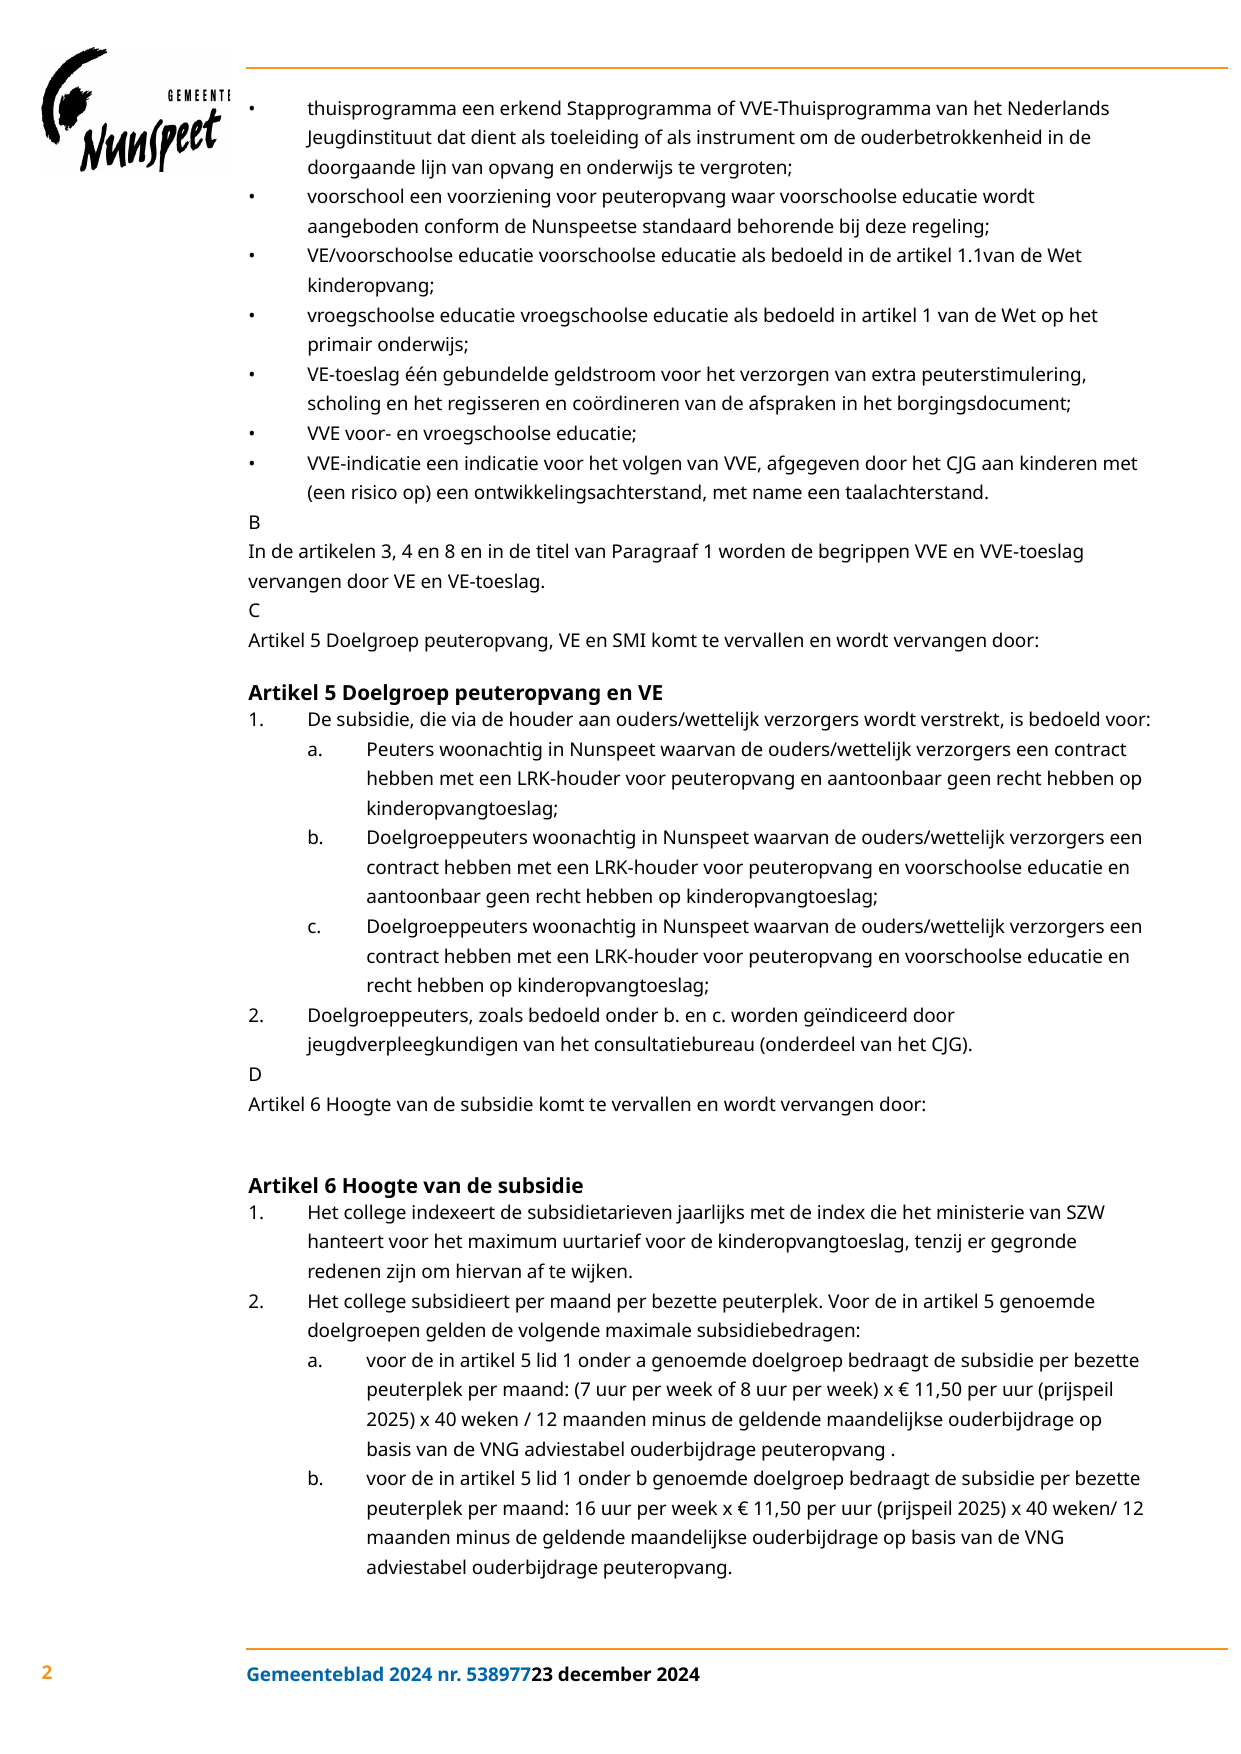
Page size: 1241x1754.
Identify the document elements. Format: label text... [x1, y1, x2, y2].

text B [248, 509, 1152, 535]
list Het college indexeert de subsidietarieven jaarlijks met de index die het ministerie van SZW hanteert voor het maximum uurtarief voor de kinderopvangtoeslag, tenzij er gegronde redenen zijn om hiervan af te wijken. [248, 1199, 1152, 1284]
picture [41, 47, 231, 172]
text C [248, 598, 1152, 623]
list voorschool een voorziening voor peuteropvang waar voorschoolse educatie wordt aangeboden conform de Nunspeetse standaard behorende bij deze regeling; [248, 183, 1152, 239]
list thuisprogramma een erkend Stapprogramma of VVE-Thuisprogramma van het Nederlands Jeugdinstituut dat dient als toeleiding of als instrument om de ouderbetrokkenheid in de doorgaande lijn van opvang en onderwijs te vergroten; [248, 95, 1152, 180]
list Doelgroeppeuters woonachtig in Nunspeet waarvan de ouders/wettelijk verzorgers een contract hebben met een LRK-houder voor peuteropvang en voorschoolse educatie en aantoonbaar geen recht hebben op kinderopvangtoeslag; [307, 824, 1152, 909]
text In de artikelen 3, 4 en 8 en in de titel van Paragraaf 1 worden de begrippen VVE en VVE-toeslag vervangen door VE en VE-toeslag. [248, 538, 1152, 594]
list Doelgroeppeuters woonachtig in Nunspeet waarvan de ouders/wettelijk verzorgers een contract hebben met een LRK-houder voor peuteropvang en voorschoolse educatie en recht hebben op kinderopvangtoeslag; [307, 913, 1152, 998]
list voor de in artikel 5 lid 1 onder b genoemde doelgroep bedraagt de subsidie per bezette peuterplek per maand: 16 uur per week x € 11,50 per uur (prijspeil 2025) x 40 weken/ 12 maanden minus de geldende maandelijkse ouderbijdrage op basis van de VNG adviestabel ouderbijdrage peuteropvang. [307, 1465, 1152, 1580]
text Artikel 6 Hoogte van de subsidie [248, 1171, 1152, 1199]
text Artikel 5 Doelgroep peuteropvang, VE en SMI komt te vervallen en wordt vervangen door: [248, 627, 1152, 653]
list Het college subsidieert per maand per bezette peuterplek. Voor de in artikel 5 genoemde doelgroepen gelden de volgende maximale subsidiebedragen: [248, 1288, 1152, 1343]
text Artikel 6 Hoogte van de subsidie komt te vervallen en wordt vervangen door: [248, 1091, 1152, 1116]
list Doelgroeppeuters, zoals bedoeld onder b. en c. worden geïndiceerd door jeugdverpleegkundigen van het consultatiebureau (onderdeel van het CJG). [248, 1002, 1152, 1057]
text D [248, 1061, 1152, 1087]
list VE-toeslag één gebundelde geldstroom voor het verzorgen van extra peuterstimulering, scholing en het regisseren en coördineren van de afspraken in het borgingsdocument; [248, 361, 1152, 416]
list VVE voor- en vroegschoolse educatie; [248, 420, 1152, 446]
list vroegschoolse educatie vroegschoolse educatie als bedoeld in artikel 1 van de Wet op het primair onderwijs; [248, 302, 1152, 357]
list Peuters woonachtig in Nunspeet waarvan de ouders/wettelijk verzorgers een contract hebben met een LRK-houder voor peuteropvang en aantoonbaar geen recht hebben op kinderopvangtoeslag; [307, 736, 1152, 821]
list voor de in artikel 5 lid 1 onder a genoemde doelgroep bedraagt de subsidie per bezette peuterplek per maand: (7 uur per week of 8 uur per week) x € 11,50 per uur (prijspeil 2025) x 40 weken / 12 maanden minus de geldende maandelijkse ouderbijdrage op basis van de VNG adviestabel ouderbijdrage peuteropvang . [307, 1347, 1152, 1462]
list De subsidie, die via de houder aan ouders/wettelijk verzorgers wordt verstrekt, is bedoeld voor: [248, 706, 1152, 732]
list VE/voorschoolse educatie voorschoolse educatie als bedoeld in de artikel 1.1van de Wet kinderopvang; [248, 243, 1152, 298]
list VVE-indicatie een indicatie voor het volgen van VVE, afgegeven door het CJG aan kinderen met (een risico op) een ontwikkelingsachterstand, met name een taalachterstand. [248, 450, 1152, 505]
text Artikel 5 Doelgroep peuteropvang en VE [248, 678, 1152, 706]
